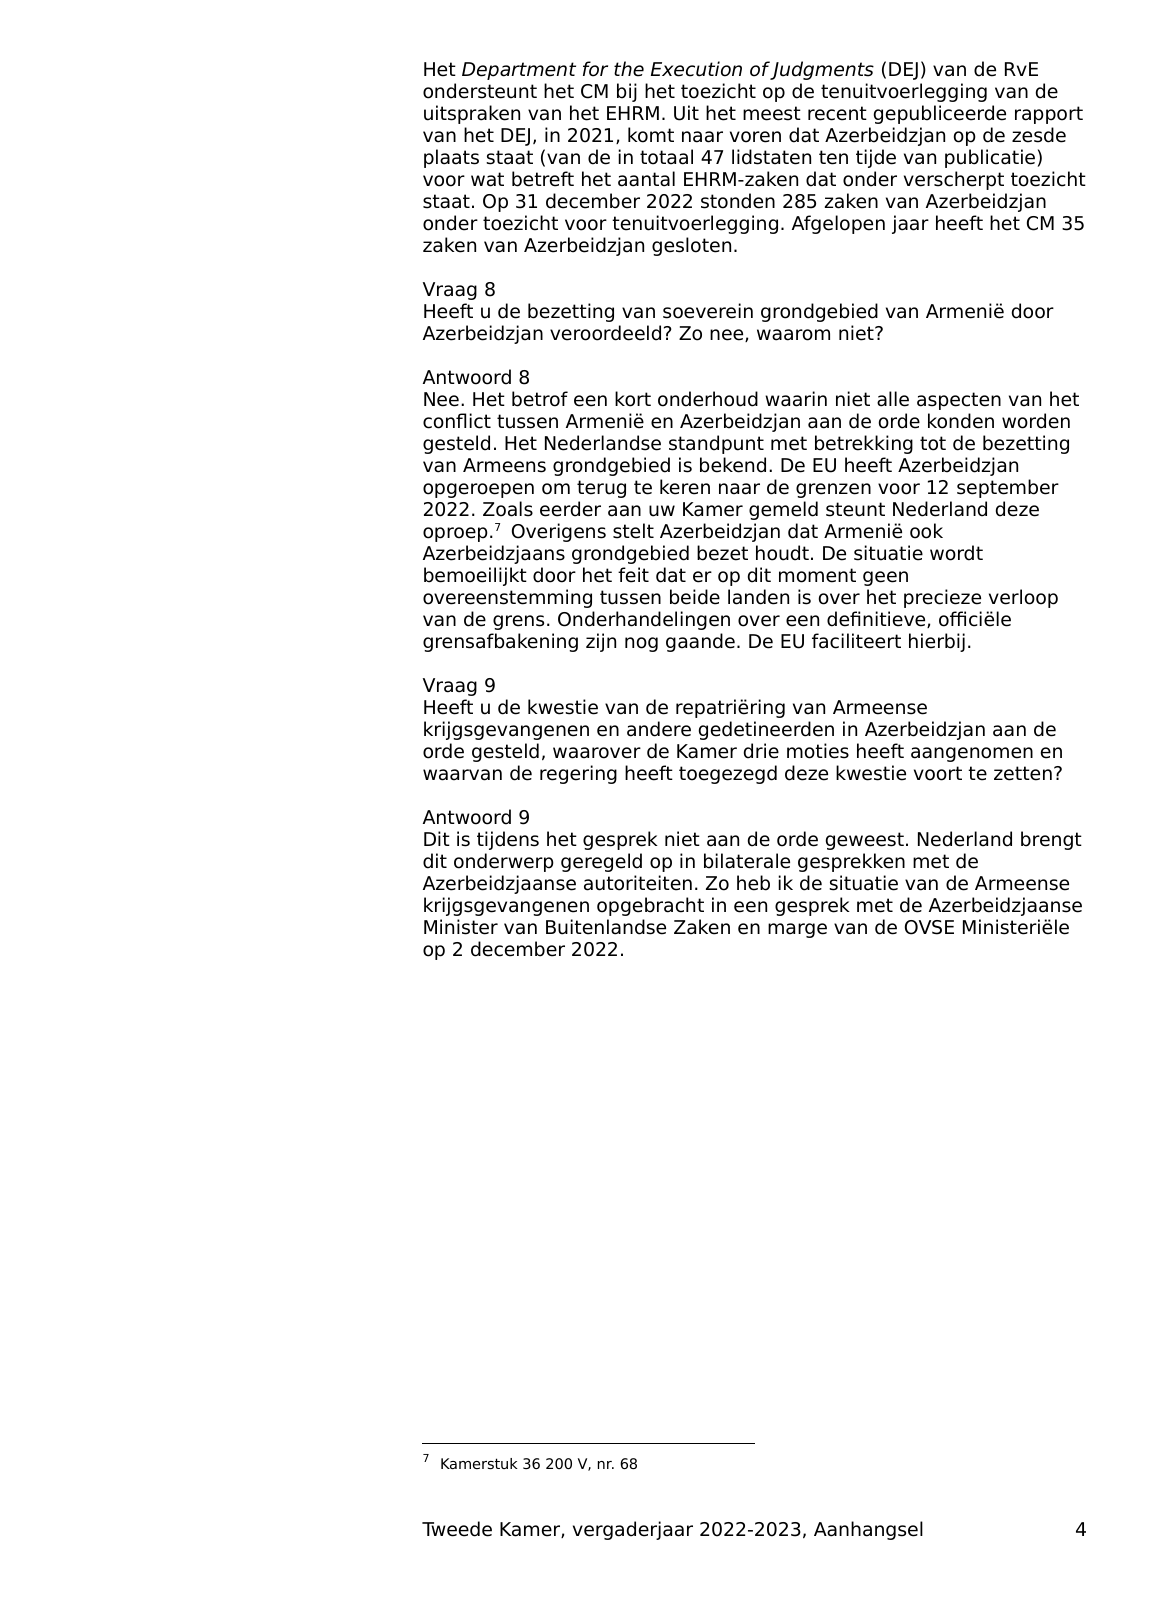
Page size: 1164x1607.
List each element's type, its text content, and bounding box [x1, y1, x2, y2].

text Vraag 8 [422, 279, 1087, 301]
text Antwoord 9 [422, 807, 1087, 829]
text Kamerstuk 36 200 V, nr. 68 [422, 1452, 1087, 1474]
text Nee. Het betrof een kort onderhoud waarin niet alle aspecten van het conflict tussen Armenië en Azerbeidzjan aan de orde konden worden gesteld. Het Nederlandse standpunt met betrekking tot de bezetting van Armeens grondgebied is bekend. De EU heeft Azerbeidzjan opgeroepen om terug te keren naar de grenzen voor 12 september 2022. Zoals eerder aan uw Kamer gemeld steunt Nederland deze oproep. Overigens stelt Azerbeidzjan dat Armenië ook Azerbeidzjaans grondgebied bezet houdt. De situatie wordt bemoeilijkt door het feit dat er op dit moment geen overeenstemming tussen beide landen is over het precieze verloop van de grens. Onderhandelingen over een definitieve, officiële grensafbakening zijn nog gaande. De EU faciliteert hierbij. [422, 389, 1087, 653]
text Heeft u de bezetting van soeverein grondgebied van Armenië door Azerbeidzjan veroordeeld? Zo nee, waarom niet? [422, 301, 1087, 345]
text Vraag 9 [422, 675, 1087, 697]
text Heeft u de kwestie van de repatriëring van Armeense krijgsgevangenen en andere gedetineerden in Azerbeidzjan aan de orde gesteld, waarover de Kamer drie moties heeft aangenomen en waarvan de regering heeft toegezegd deze kwestie voort te zetten? [422, 697, 1087, 785]
text Antwoord 8 [422, 367, 1087, 389]
text Dit is tijdens het gesprek niet aan de orde geweest. Nederland brengt dit onderwerp geregeld op in bilaterale gesprekken met de Azerbeidzjaanse autoriteiten. Zo heb ik de situatie van de Armeense krijgsgevangenen opgebracht in een gesprek met de Azerbeidzjaanse Minister van Buitenlandse Zaken en marge van de OVSE Ministeriële op 2 december 2022. [422, 829, 1087, 961]
text Het Department for the Execution of Judgments (DEJ) van de RvE ondersteunt het CM bij het toezicht op de tenuitvoerlegging van de uitspraken van het EHRM. Uit het meest recent gepubliceerde rapport van het DEJ, in 2021, komt naar voren dat Azerbeidzjan op de zesde plaats staat (van de in totaal 47 lidstaten ten tijde van publicatie) voor wat betreft het aantal EHRM-zaken dat onder verscherpt toezicht staat. Op 31 december 2022 stonden 285 zaken van Azerbeidzjan onder toezicht voor tenuitvoerlegging. Afgelopen jaar heeft het CM 35 zaken van Azerbeidzjan gesloten. [422, 59, 1087, 257]
